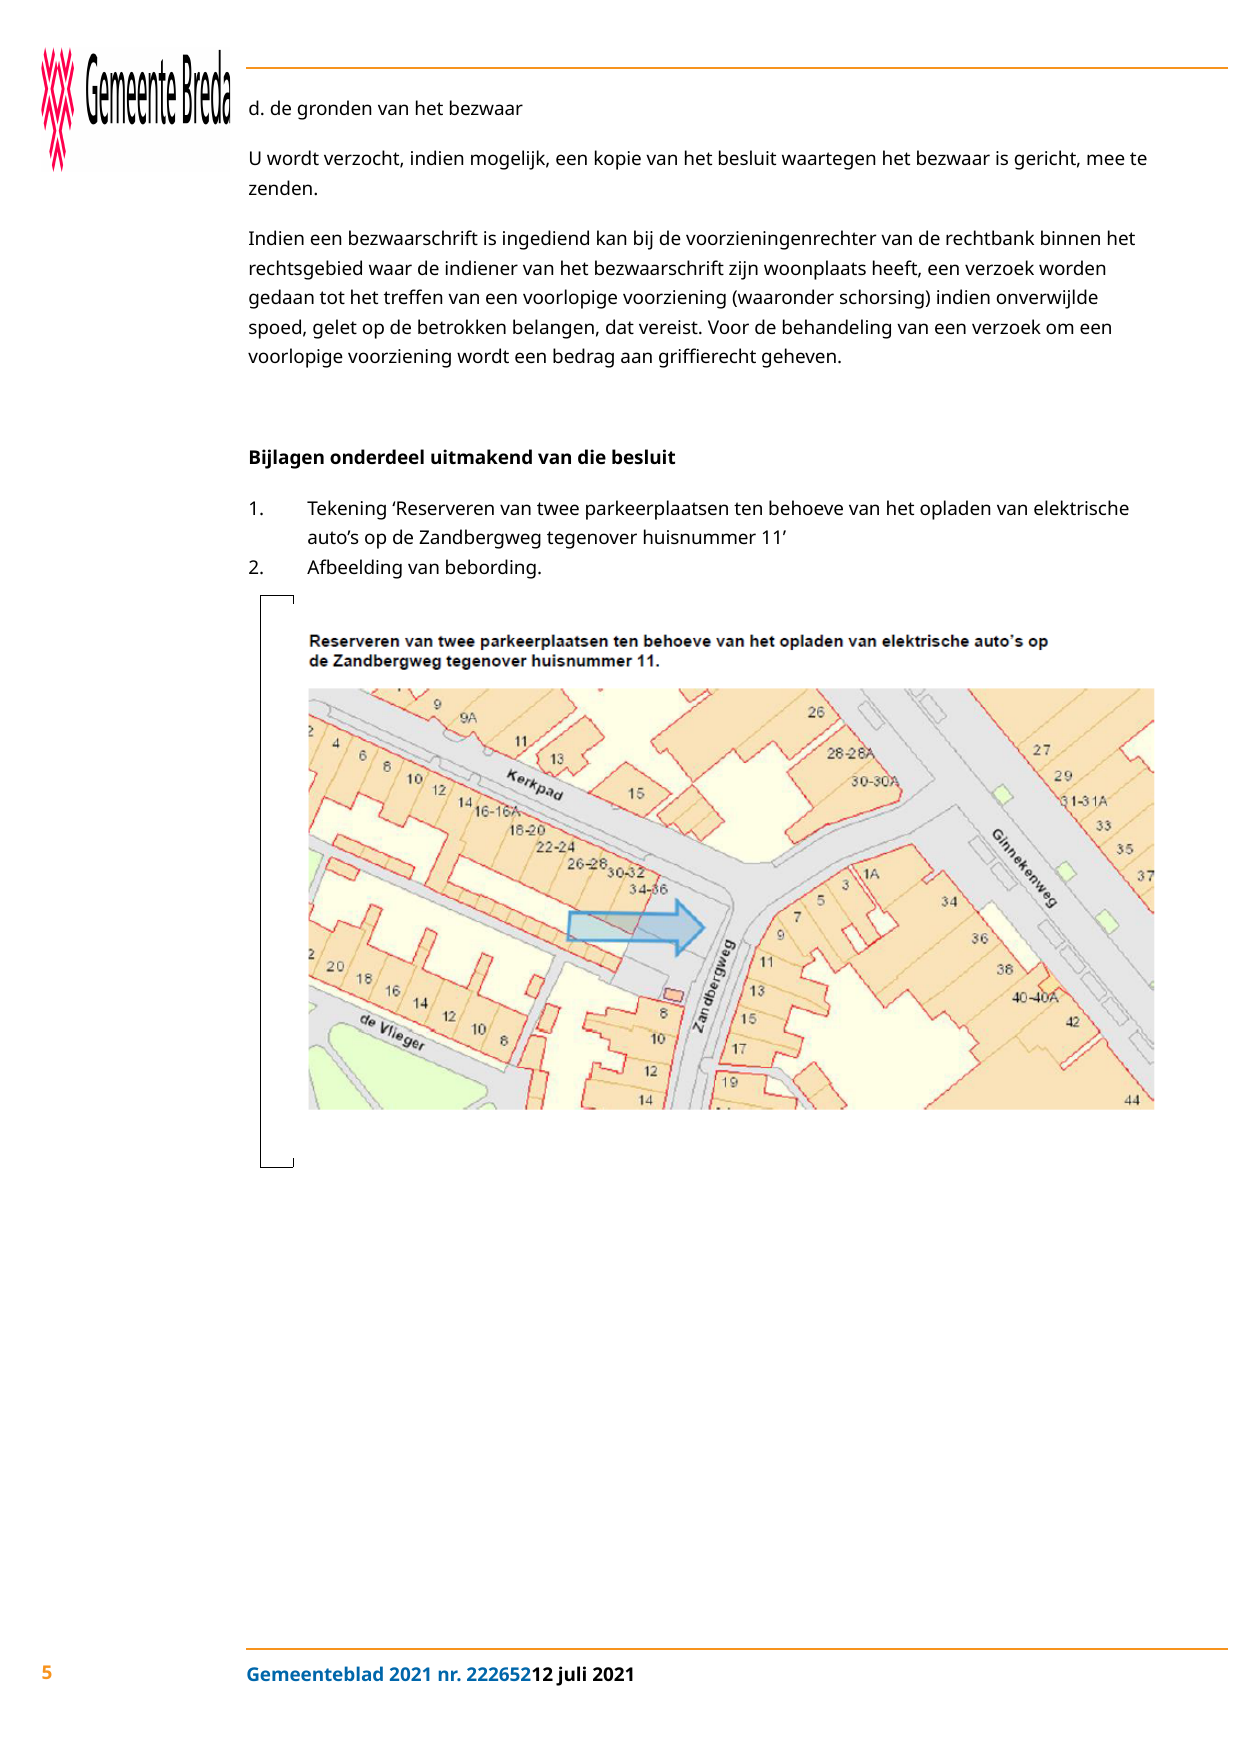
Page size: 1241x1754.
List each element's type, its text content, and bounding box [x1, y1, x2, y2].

list Tekening ‘Reserveren van twee parkeerplaatsen ten behoeve van het opladen van elektrische auto’s op de Zandbergweg tegenover huisnummer 11’ [248, 495, 1152, 550]
text U wordt verzocht, indien mogelijk, een kopie van het besluit waartegen het bezwaar is gericht, mee te zenden. [248, 145, 1152, 201]
text d. de gronden van het bezwaar [248, 95, 1152, 121]
picture [41, 47, 231, 172]
picture [268, 604, 1173, 1158]
text Bijlagen onderdeel uitmakend van die besluit [248, 444, 1152, 470]
text Indien een bezwaarschrift is ingediend kan bij de voorzieningenrechter van de rechtbank binnen het rechtsgebied waar de indiener van het bezwaarschrift zijn woonplaats heeft, een verzoek worden gedaan tot het treffen van een voorlopige voorziening (waaronder schorsing) indien onverwijlde spoed, gelet op de betrokken belangen, dat vereist. Voor de behandeling van een verzoek om een voorlopige voorziening wordt een bedrag aan griffierecht geheven. [248, 225, 1152, 369]
list Afbeelding van bebording. [248, 554, 1152, 580]
